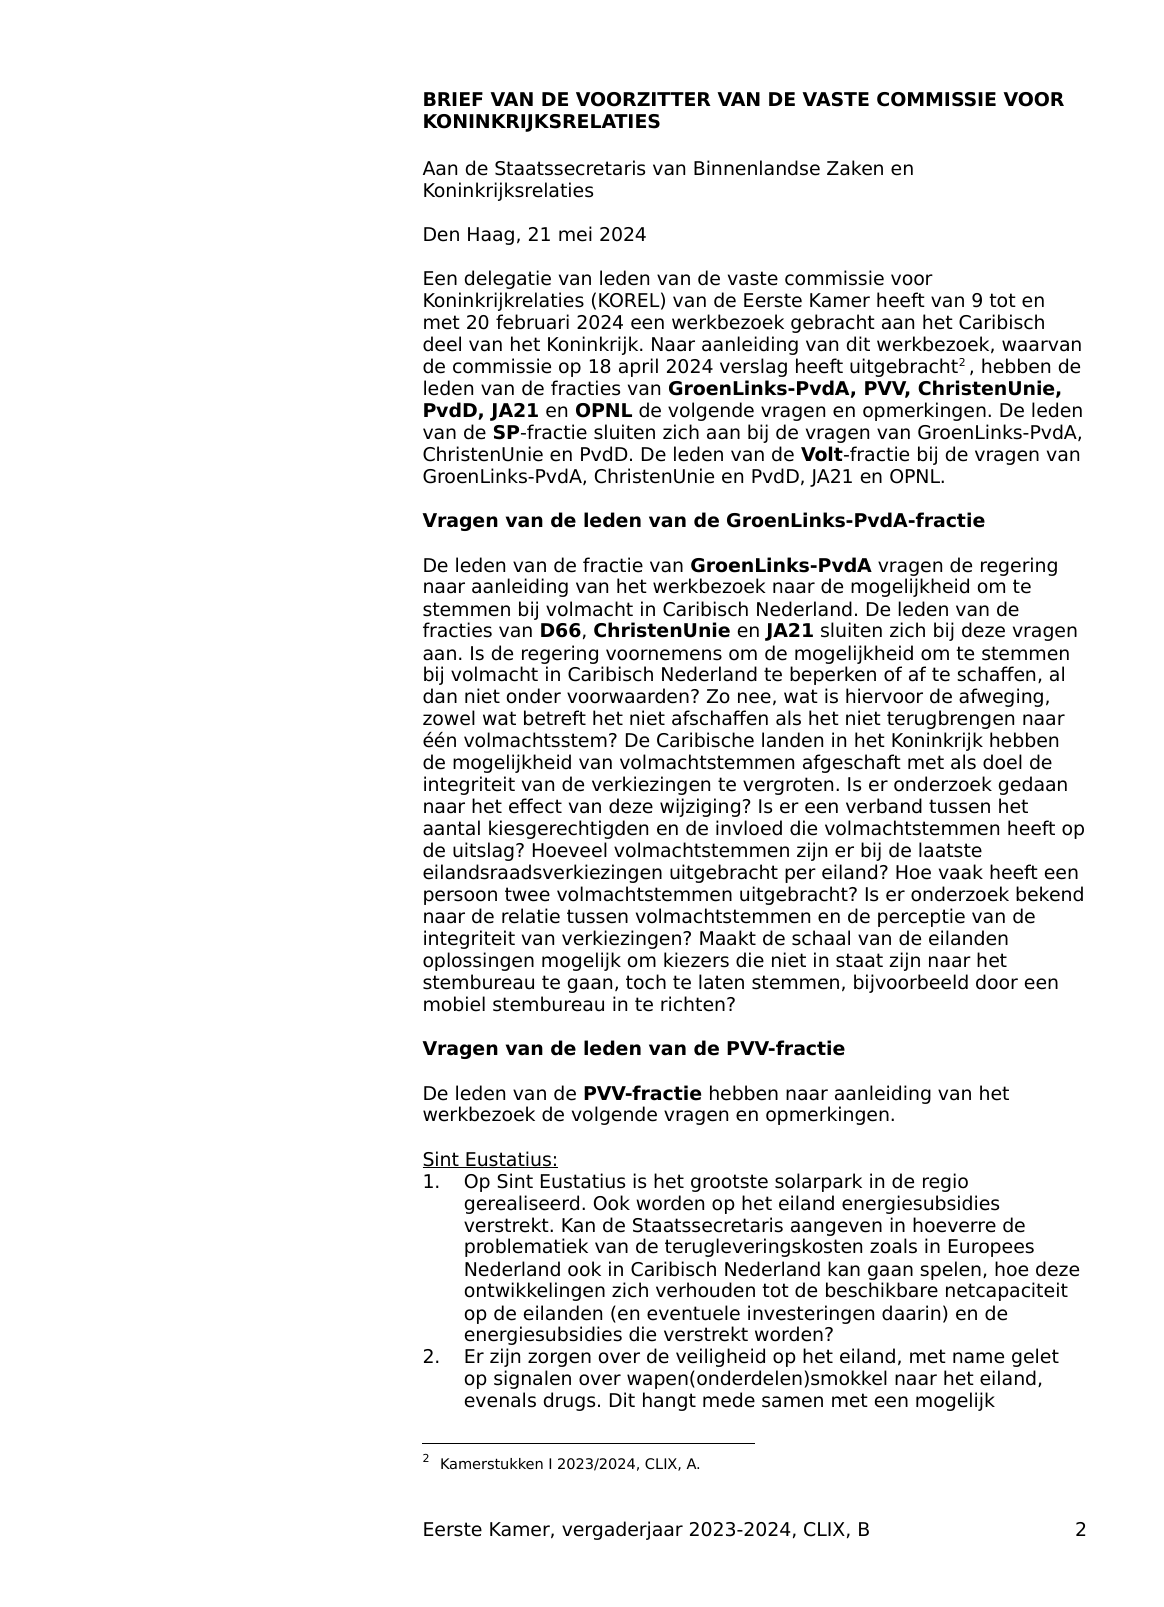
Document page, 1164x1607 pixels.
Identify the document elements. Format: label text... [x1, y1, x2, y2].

text 2. Er zijn zorgen over de veiligheid op het eiland, met name gelet op signalen over wapen(onderdelen)smokkel naar het eiland, evenals drugs. Dit hangt mede samen met een mogelijk [422, 1346, 1087, 1412]
text 1. Op Sint Eustatius is het grootste solarpark in de regio gerealiseerd. Ook worden op het eiland energiesubsidies verstrekt. Kan de Staatssecretaris aangeven in hoeverre de problematiek van de terugleveringskosten zoals in Europees Nederland ook in Caribisch Nederland kan gaan spelen, hoe deze ontwikkelingen zich verhouden tot de beschikbare netcapaciteit op de eilanden (en eventuele investeringen daarin) en de energiesubsidies die verstrekt worden? [422, 1171, 1087, 1346]
subtitle BRIEF VAN DE VOORZITTER VAN DE VASTE COMMISSIE VOOR KONINKRIJKSRELATIES [422, 89, 1087, 133]
text Een delegatie van leden van de vaste commissie voor Koninkrijkrelaties (KOREL) van de Eerste Kamer heeft van 9 tot en met 20 februari 2024 een werkbezoek gebracht aan het Caribisch deel van het Koninkrijk. Naar aanleiding van dit werkbezoek, waarvan de commissie op 18 april 2024 verslag heeft uitgebracht, hebben de leden van de fracties van GroenLinks-PvdA, PVV, ChristenUnie, PvdD, JA21 en OPNL de volgende vragen en opmerkingen. De leden van de SP-fractie sluiten zich aan bij de vragen van GroenLinks-PvdA, ChristenUnie en PvdD. De leden van de Volt-fractie bij de vragen van GroenLinks-PvdA, ChristenUnie en PvdD, JA21 en OPNL. [422, 268, 1087, 488]
subtitle Vragen van de leden van de PVV-fractie [422, 1038, 1087, 1060]
subtitle Sint Eustatius: [422, 1148, 1087, 1171]
text Den Haag, 21 mei 2024 [422, 224, 1087, 246]
text De leden van de PVV-fractie hebben naar aanleiding van het werkbezoek de volgende vragen en opmerkingen. [422, 1082, 1087, 1126]
text Kamerstukken I 2023/2024, CLIX, A. [422, 1452, 1087, 1474]
text Aan de Staatssecretaris van Binnenlandse Zaken en Koninkrijksrelaties [422, 158, 1087, 202]
subtitle Vragen van de leden van de GroenLinks-PvdA-fractie [422, 510, 1087, 532]
text De leden van de fractie van GroenLinks-PvdA vragen de regering naar aanleiding van het werkbezoek naar de mogelijkheid om te stemmen bij volmacht in Caribisch Nederland. De leden van de fracties van D66, ChristenUnie en JA21 sluiten zich bij deze vragen aan. Is de regering voornemens om de mogelijkheid om te stemmen bij volmacht in Caribisch Nederland te beperken of af te schaffen, al dan niet onder voorwaarden? Zo nee, wat is hiervoor de afweging, zowel wat betreft het niet afschaffen als het niet terugbrengen naar één volmachtsstem? De Caribische landen in het Koninkrijk hebben de mogelijkheid van volmachtstemmen afgeschaft met als doel de integriteit van de verkiezingen te vergroten. Is er onderzoek gedaan naar het effect van deze wijziging? Is er een verband tussen het aantal kiesgerechtigden en de invloed die volmachtstemmen heeft op de uitslag? Hoeveel volmachtstemmen zijn er bij de laatste eilandsraadsverkiezingen uitgebracht per eiland? Hoe vaak heeft een persoon twee volmachtstemmen uitgebracht? Is er onderzoek bekend naar de relatie tussen volmachtstemmen en de perceptie van de integriteit van verkiezingen? Maakt de schaal van de eilanden oplossingen mogelijk om kiezers die niet in staat zijn naar het stembureau te gaan, toch te laten stemmen, bijvoorbeeld door een mobiel stembureau in te richten? [422, 554, 1087, 1016]
